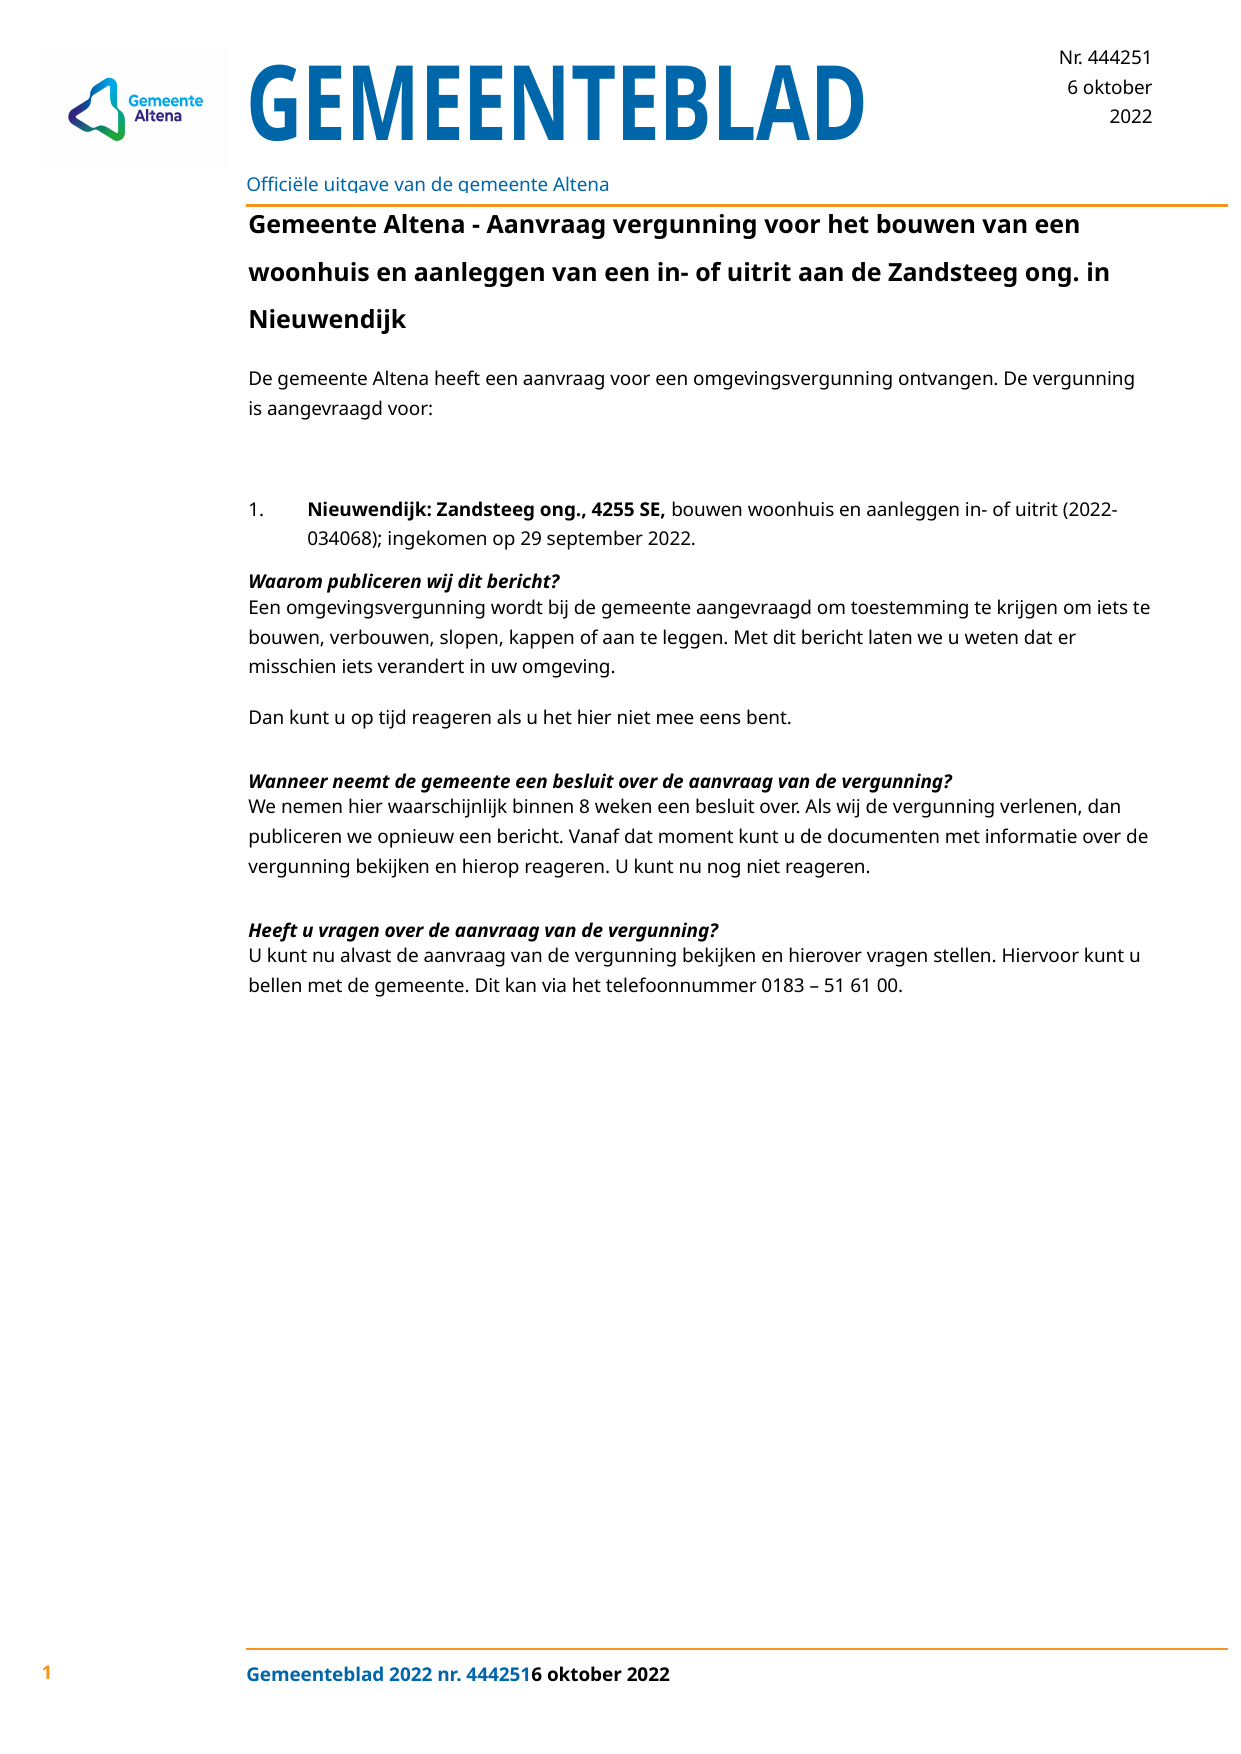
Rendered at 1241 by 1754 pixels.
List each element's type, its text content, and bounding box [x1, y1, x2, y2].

text De gemeente Altena heeft een aanvraag voor een omgevingsvergunning ontvangen. De vergunning is aangevraagd voor: [248, 366, 1152, 421]
text Wanneer neemt de gemeente een besluit over de aanvraag van de vergunning? [248, 768, 1152, 794]
list Nieuwendijk: Zandsteeg ong., 4255 SE, bouwen woonhuis en aanleggen in- of uitrit (2022-034068); ingekomen op 29 september 2022. [248, 496, 1152, 551]
text Gemeente Altena - Aanvraag vergunning voor het bouwen van een woonhuis en aanleggen van een in- of uitrit aan de Zandsteeg ong. in Nieuwendijk [248, 207, 1152, 336]
text Heeft u vragen over de aanvraag van de vergunning? [248, 917, 1152, 942]
text U kunt nu alvast de aanvraag van de vergunning bekijken en hierover vragen stellen. Hiervoor kunt u bellen met de gemeente. Dit kan via het telefoonnummer 0183 – 51 61 00. [248, 942, 1152, 998]
text We nemen hier waarschijnlijk binnen 8 weken een besluit over. Als wij de vergunning verlenen, dan publiceren we opnieuw een bericht. Vanaf dat moment kunt u de documenten met informatie over de vergunning bekijken en hierop reageren. U kunt nu nog niet reageren. [248, 794, 1152, 878]
text Een omgevingsvergunning wordt bij de gemeente aangevraagd om toestemming te krijgen om iets te bouwen, verbouwen, slopen, kappen of aan te leggen. Met dit bericht laten we u weten dat er misschien iets verandert in uw omgeving. [248, 594, 1152, 679]
text Waarom publiceren wij dit bericht? [248, 569, 1152, 594]
text Dan kunt u op tijd reageren als u het hier niet mee eens bent. [248, 704, 1152, 730]
picture [41, 47, 231, 172]
